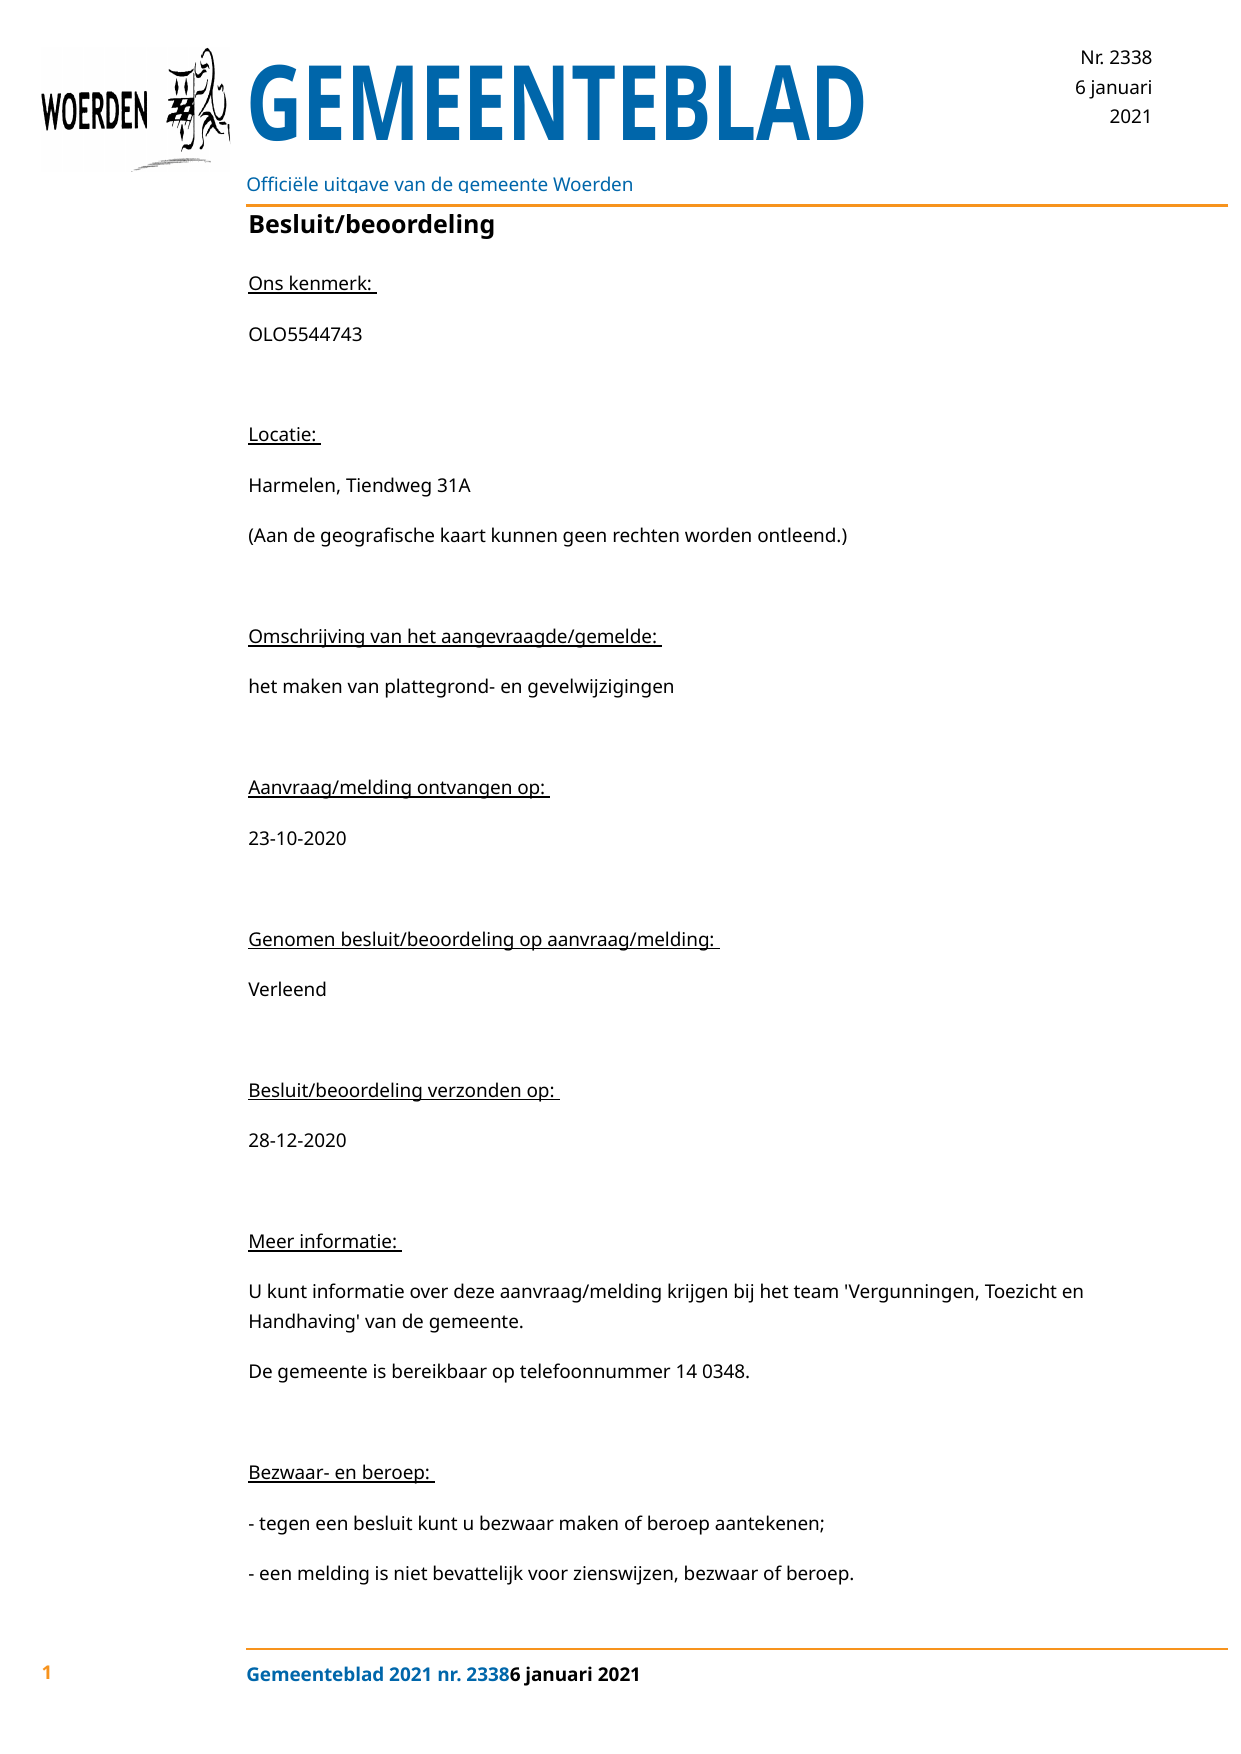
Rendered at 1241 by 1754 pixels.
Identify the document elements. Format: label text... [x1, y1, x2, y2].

text Meer informatie: [248, 1228, 1152, 1254]
text OLO5544743 [248, 321, 1152, 346]
text Besluit/beoordeling verzonden op: [248, 1077, 1152, 1103]
text - tegen een besluit kunt u bezwaar maken of beroep aantekenen; [248, 1510, 1152, 1536]
text Bezwaar- en beroep: [248, 1459, 1152, 1485]
picture [41, 47, 231, 172]
text De gemeente is bereikbaar op telefoonnummer 14 0348. [248, 1359, 1152, 1384]
text 28-12-2020 [248, 1127, 1152, 1153]
text (Aan de geografische kaart kunnen geen rechten worden ontleend.) [248, 522, 1152, 548]
text het maken van plattegrond- en gevelwijzigingen [248, 674, 1152, 699]
text 23-10-2020 [248, 825, 1152, 851]
text Verleend [248, 976, 1152, 1002]
text Besluit/beoordeling [248, 207, 1152, 241]
text Omschrijving van het aangevraagde/gemelde: [248, 623, 1152, 649]
text Aanvraag/melding ontvangen op: [248, 774, 1152, 800]
text Ons kenmerk: [248, 270, 1152, 296]
text U kunt informatie over deze aanvraag/melding krijgen bij het team 'Vergunningen, Toezicht en Handhaving' van de gemeente. [248, 1279, 1152, 1334]
text - een melding is niet bevattelijk voor zienswijzen, bezwaar of beroep. [248, 1560, 1152, 1586]
text Locatie: [248, 422, 1152, 447]
text Genomen besluit/beoordeling op aanvraag/melding: [248, 926, 1152, 951]
text Harmelen, Tiendweg 31A [248, 472, 1152, 498]
